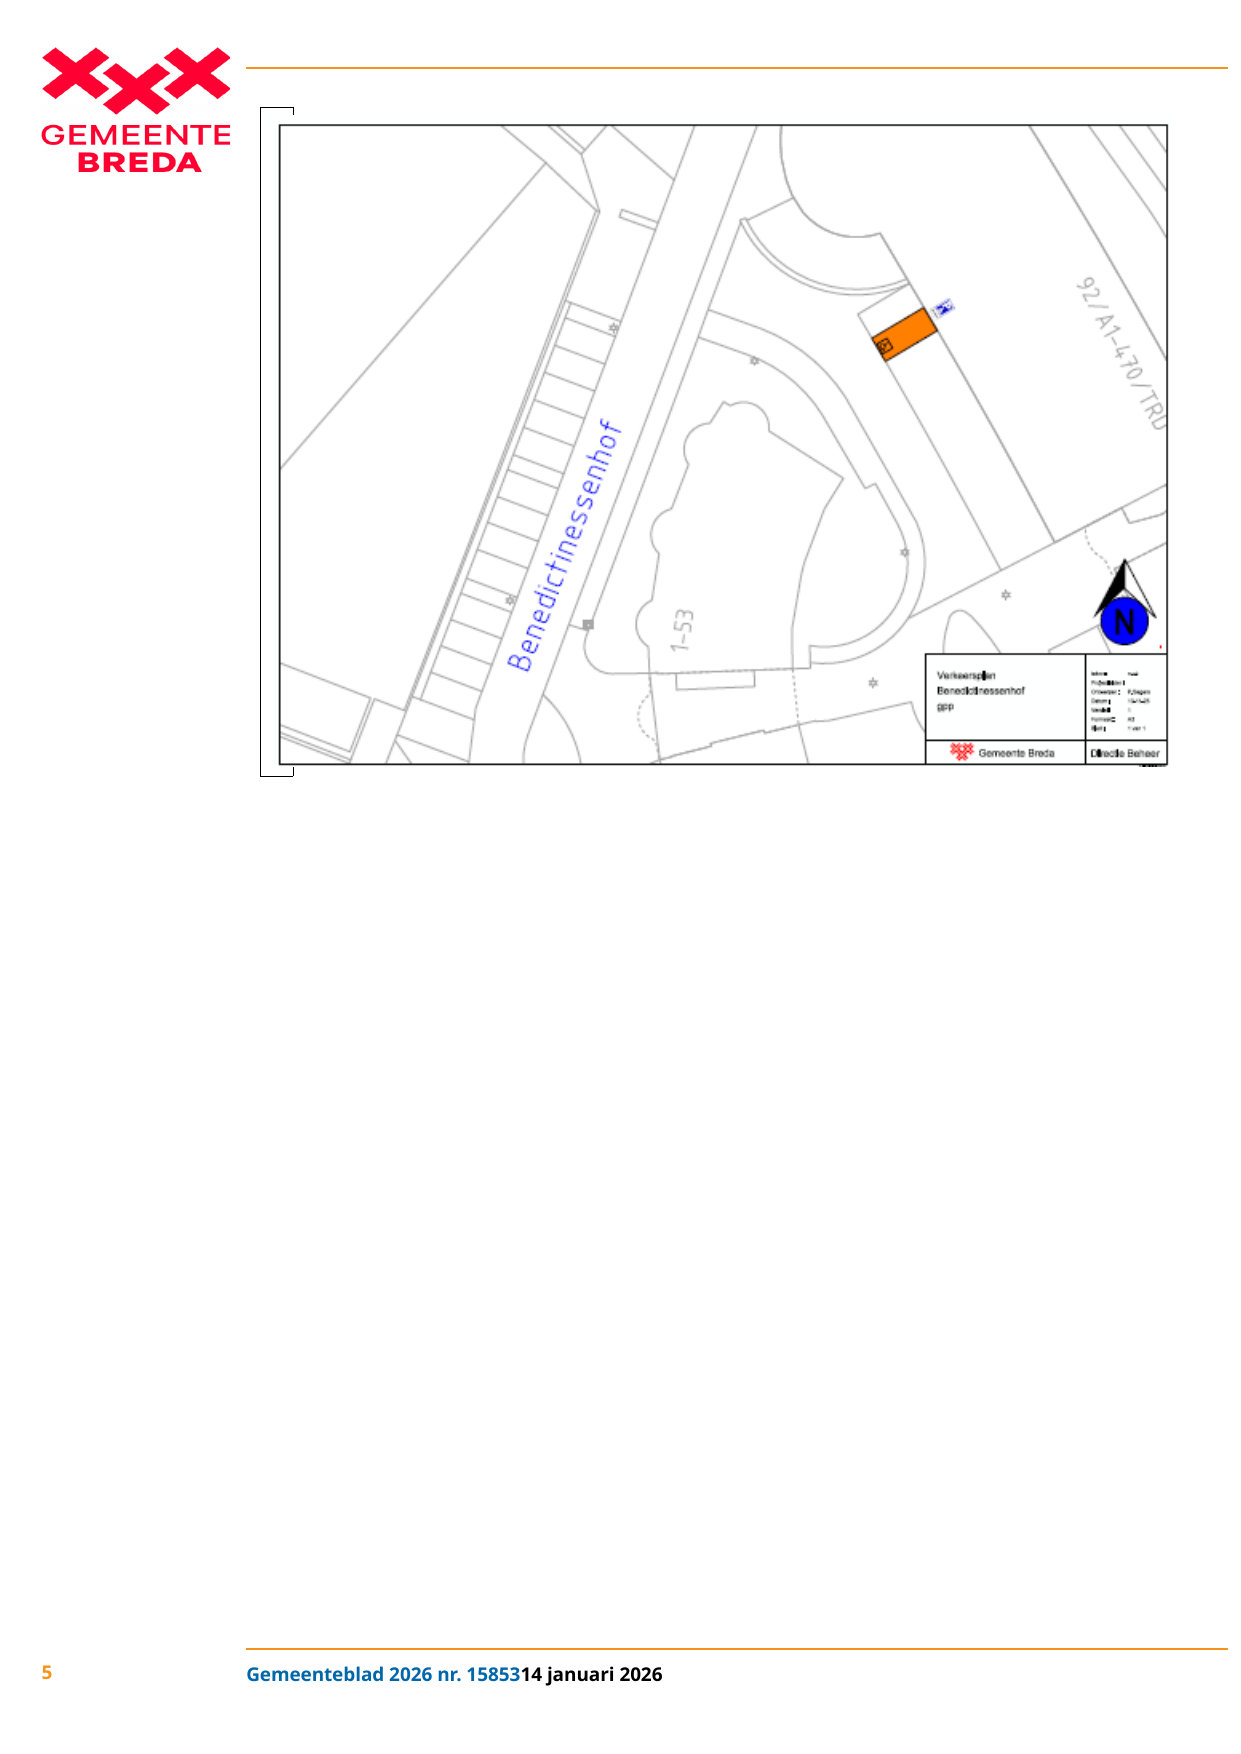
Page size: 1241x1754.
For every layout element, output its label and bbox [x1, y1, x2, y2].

picture [268, 115, 1173, 767]
picture [41, 47, 231, 172]
